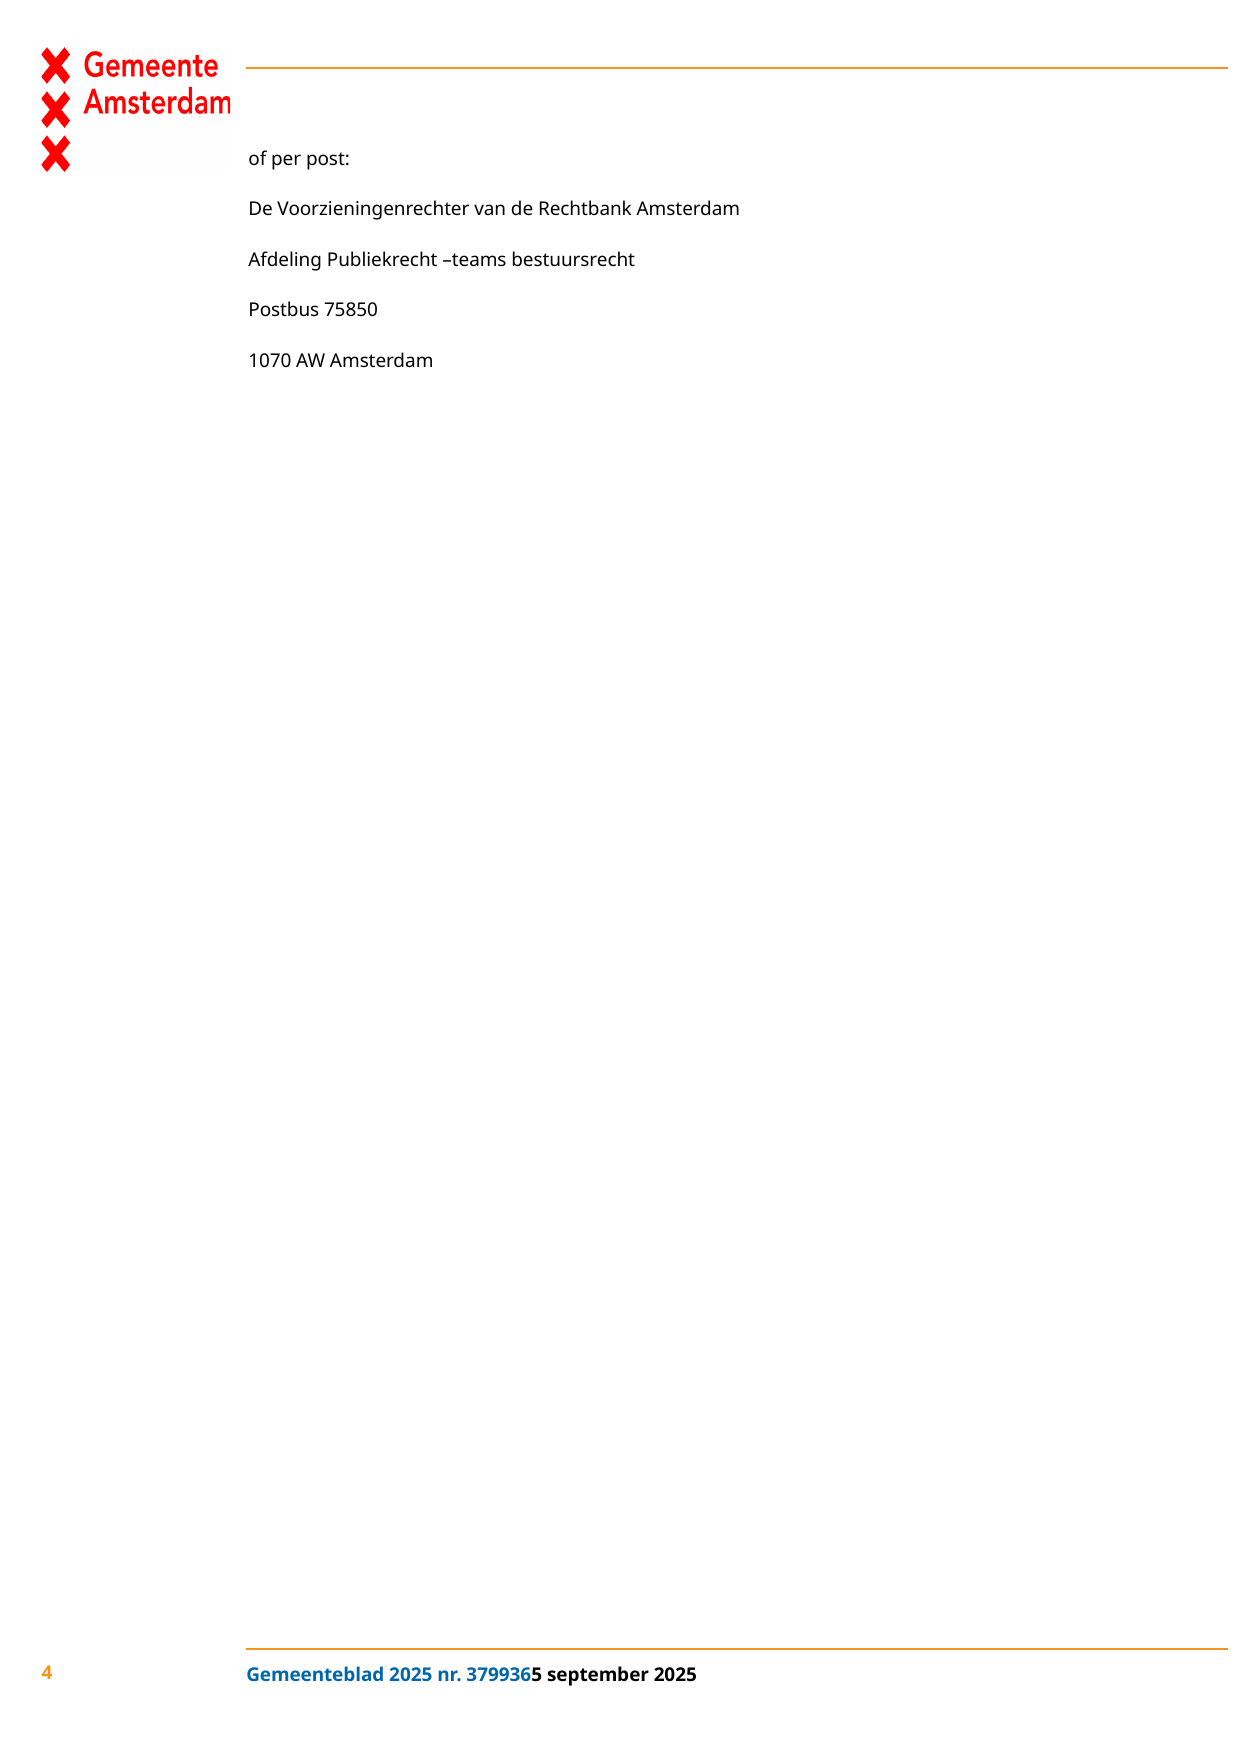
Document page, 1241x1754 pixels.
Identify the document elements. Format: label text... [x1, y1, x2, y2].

text 1070 AW Amsterdam [248, 347, 1152, 373]
text Postbus 75850 [248, 296, 1152, 322]
text Afdeling Publiekrecht –teams bestuursrecht [248, 246, 1152, 272]
text of per post: [248, 145, 1152, 171]
text De Voorzieningenrechter van de Rechtbank Amsterdam [248, 196, 1152, 221]
picture [41, 47, 231, 172]
